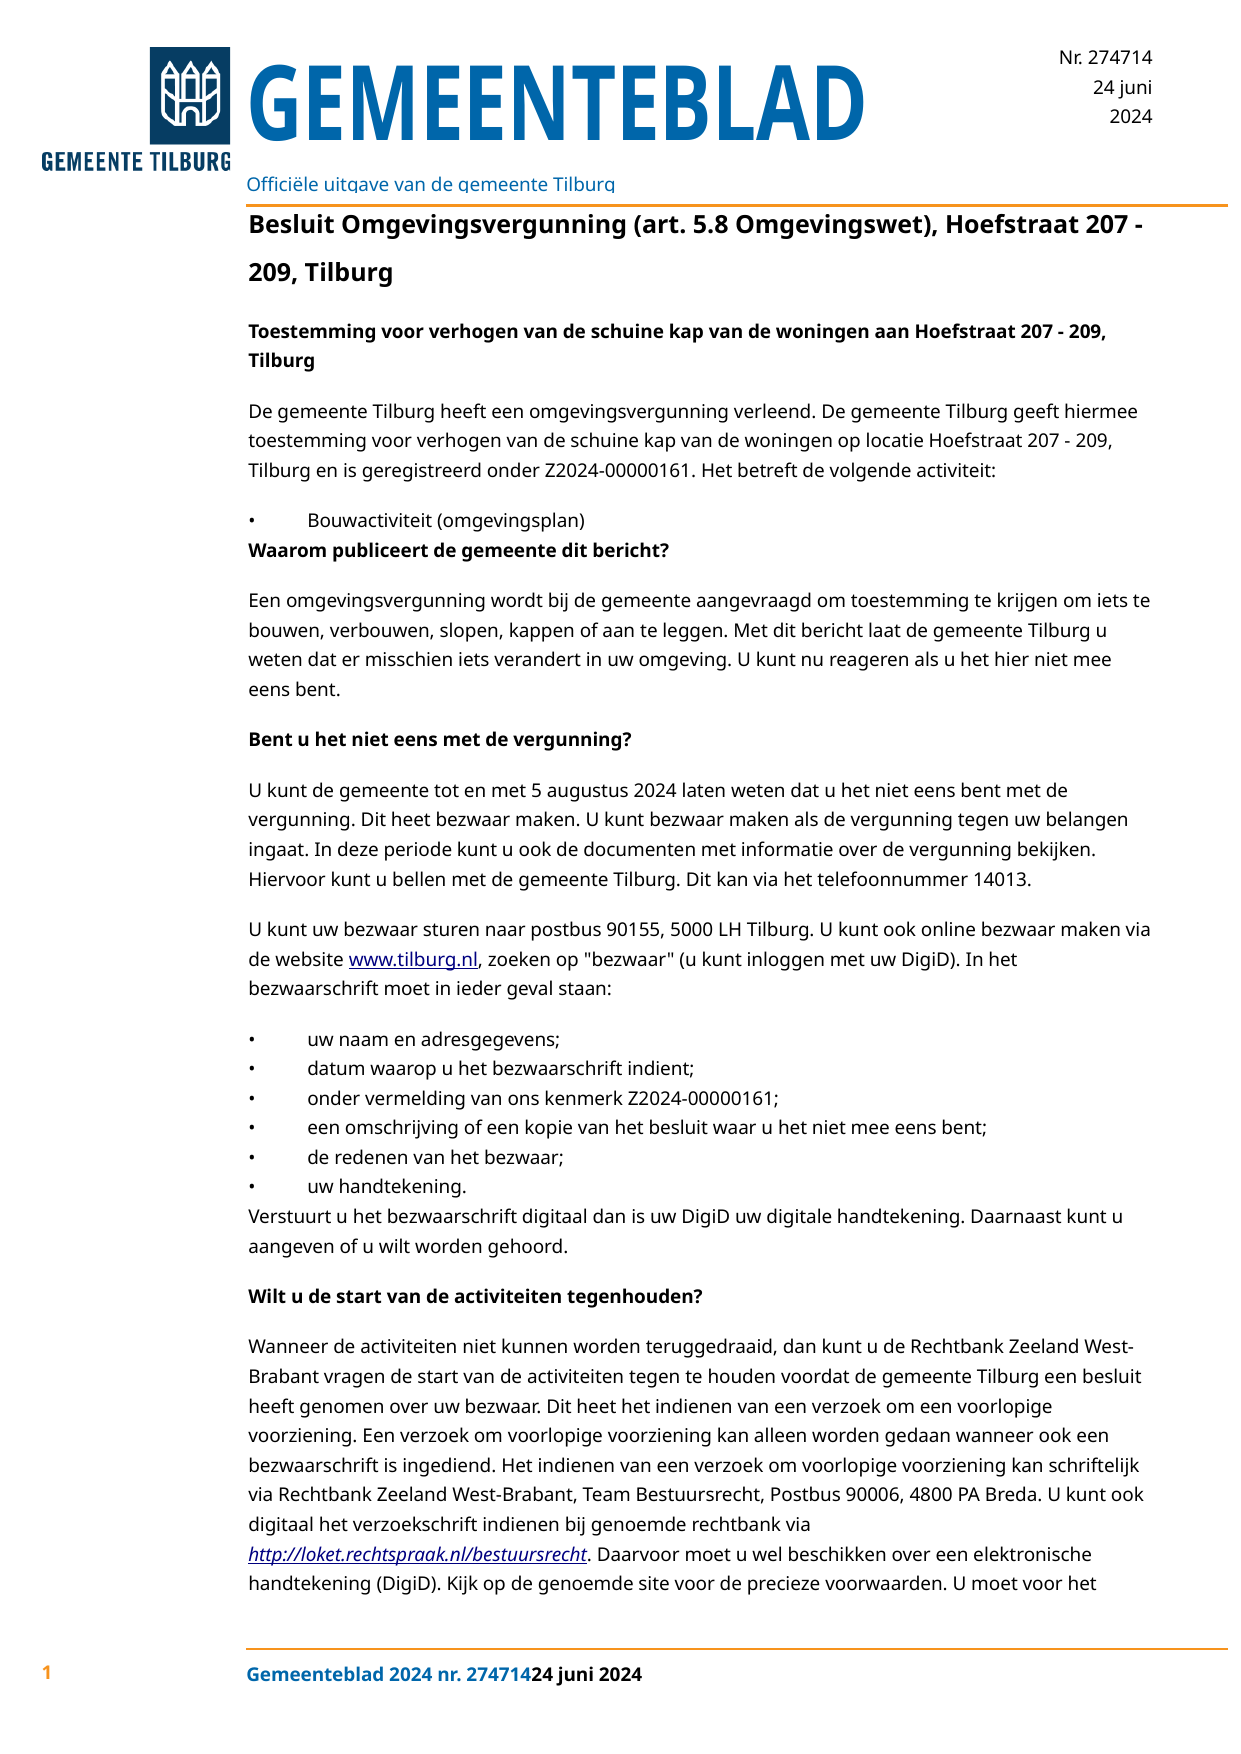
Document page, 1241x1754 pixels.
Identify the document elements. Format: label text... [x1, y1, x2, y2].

text Verstuurt u het bezwaarschrift digitaal dan is uw DigiD uw digitale handtekening. Daarnaast kunt u aangeven of u wilt worden gehoord. [248, 1203, 1152, 1259]
picture [41, 47, 231, 172]
list een omschrijving of een kopie van het besluit waar u het niet mee eens bent; [248, 1114, 1152, 1140]
list uw naam en adresgegevens; [248, 1026, 1152, 1052]
text U kunt uw bezwaar sturen naar postbus 90155, 5000 LH Tilburg. U kunt ook online bezwaar maken via de website www.tilburg.nl, zoeken op "bezwaar" (u kunt inloggen met uw DigiD). In het bezwaarschrift moet in ieder geval staan: [248, 916, 1152, 1001]
text Wanneer de activiteiten niet kunnen worden teruggedraaid, dan kunt u de Rechtbank Zeeland West-Brabant vragen de start van de activiteiten tegen te houden voordat de gemeente Tilburg een besluit heeft genomen over uw bezwaar. Dit heet het indienen van een verzoek om een voorlopige voorziening. Een verzoek om voorlopige voorziening kan alleen worden gedaan wanneer ook een bezwaarschrift is ingediend. Het indienen van een verzoek om voorlopige voorziening kan schriftelijk via Rechtbank Zeeland West-Brabant, Team Bestuursrecht, Postbus 90006, 4800 PA Breda. U kunt ook digitaal het verzoekschrift indienen bij genoemde rechtbank via http://loket.rechtspraak.nl/bestuursrecht. Daarvoor moet u wel beschikken over een elektronische handtekening (DigiD). Kijk op de genoemde site voor de precieze voorwaarden. U moet voor het [248, 1334, 1152, 1596]
text Besluit Omgevingsvergunning (art. 5.8 Omgevingswet), Hoefstraat 207 - 209, Tilburg [248, 207, 1152, 288]
list onder vermelding van ons kenmerk Z2024-00000161; [248, 1085, 1152, 1111]
list uw handtekening. [248, 1174, 1152, 1199]
text U kunt de gemeente tot en met 5 augustus 2024 laten weten dat u het niet eens bent met de vergunning. Dit heet bezwaar maken. U kunt bezwaar maken als de vergunning tegen uw belangen ingaat. In deze periode kunt u ook de documenten met informatie over de vergunning bekijken. Hiervoor kunt u bellen met de gemeente Tilburg. Dit kan via het telefoonnummer 14013. [248, 777, 1152, 892]
text Wilt u de start van de activiteiten tegenhouden? [248, 1283, 1152, 1309]
text Toestemming voor verhogen van de schuine kap van de woningen aan Hoefstraat 207 - 209, Tilburg [248, 318, 1152, 373]
list datum waarop u het bezwaarschrift indient; [248, 1055, 1152, 1081]
text De gemeente Tilburg heeft een omgevingsvergunning verleend. De gemeente Tilburg geeft hiermee toestemming voor verhogen van de schuine kap van de woningen op locatie Hoefstraat 207 - 209, Tilburg en is geregistreerd onder Z2024-00000161. Het betreft de volgende activiteit: [248, 398, 1152, 483]
list de redenen van het bezwaar; [248, 1144, 1152, 1170]
list Bouwactiviteit (omgevingsplan) [248, 507, 1152, 533]
text Een omgevingsvergunning wordt bij de gemeente aangevraagd om toestemming te krijgen om iets te bouwen, verbouwen, slopen, kappen of aan te leggen. Met dit bericht laat de gemeente Tilburg u weten dat er misschien iets verandert in uw omgeving. U kunt nu reageren als u het hier niet mee eens bent. [248, 587, 1152, 702]
text Waarom publiceert de gemeente dit bericht? [248, 537, 1152, 563]
text Bent u het niet eens met de vergunning? [248, 727, 1152, 752]
